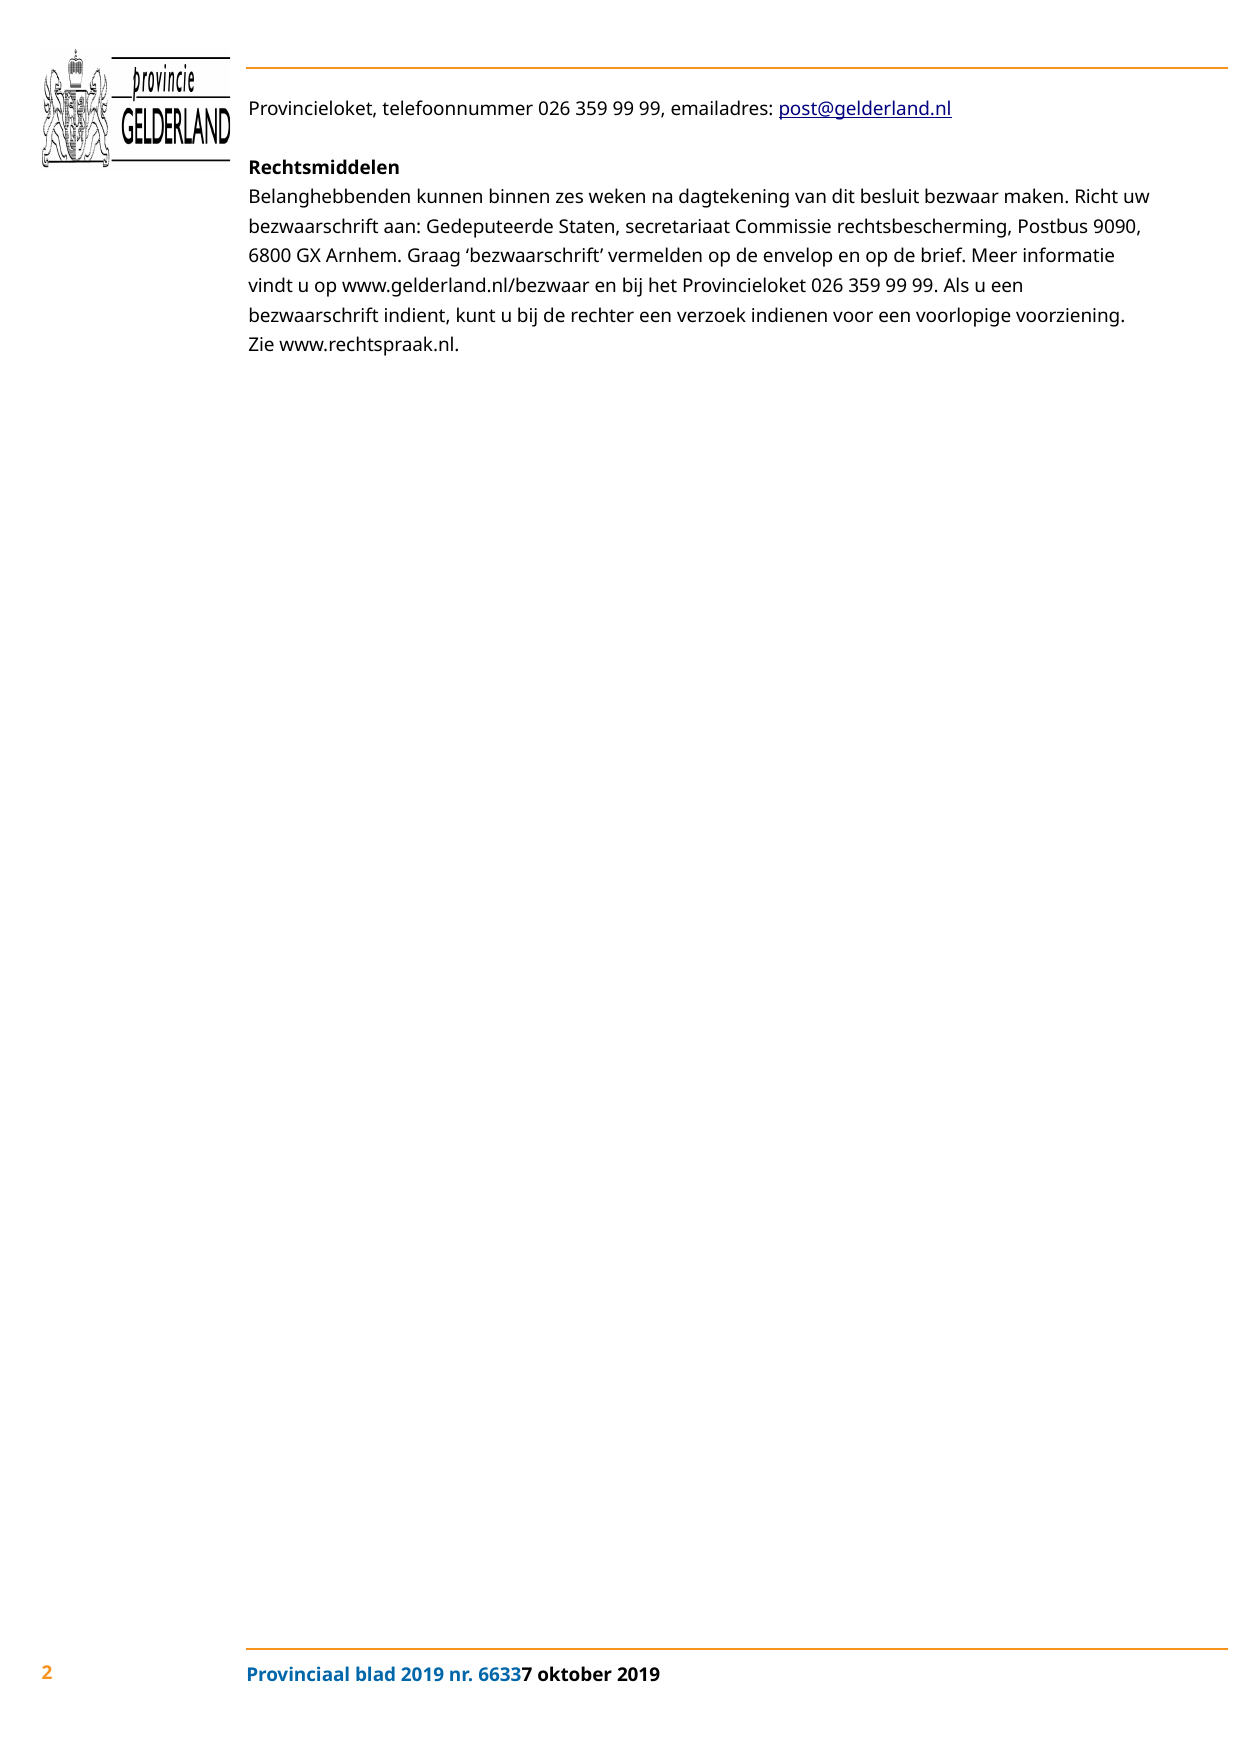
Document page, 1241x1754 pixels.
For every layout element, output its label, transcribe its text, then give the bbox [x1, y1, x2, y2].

text Belanghebbenden kunnen binnen zes weken na dagtekening van dit besluit bezwaar maken. Richt uw bezwaarschrift aan: Gedeputeerde Staten, secretariaat Commissie rechtsbescherming, Postbus 9090, 6800 GX Arnhem. Graag ‘bezwaarschrift’ vermelden op de envelop en op de brief. Meer informatie vindt u op www.gelderland.nl/bezwaar en bij het Provincieloket 026 359 99 99. Als u een bezwaarschrift indient, kunt u bij de rechter een verzoek indienen voor een voorlopige voorziening. Zie www.rechtspraak.nl. [248, 183, 1152, 357]
picture [41, 47, 231, 172]
text Rechtsmiddelen [248, 154, 1152, 180]
text Provincieloket, telefoonnummer 026 359 99 99, emailadres: post@gelderland.nl [248, 95, 1152, 121]
